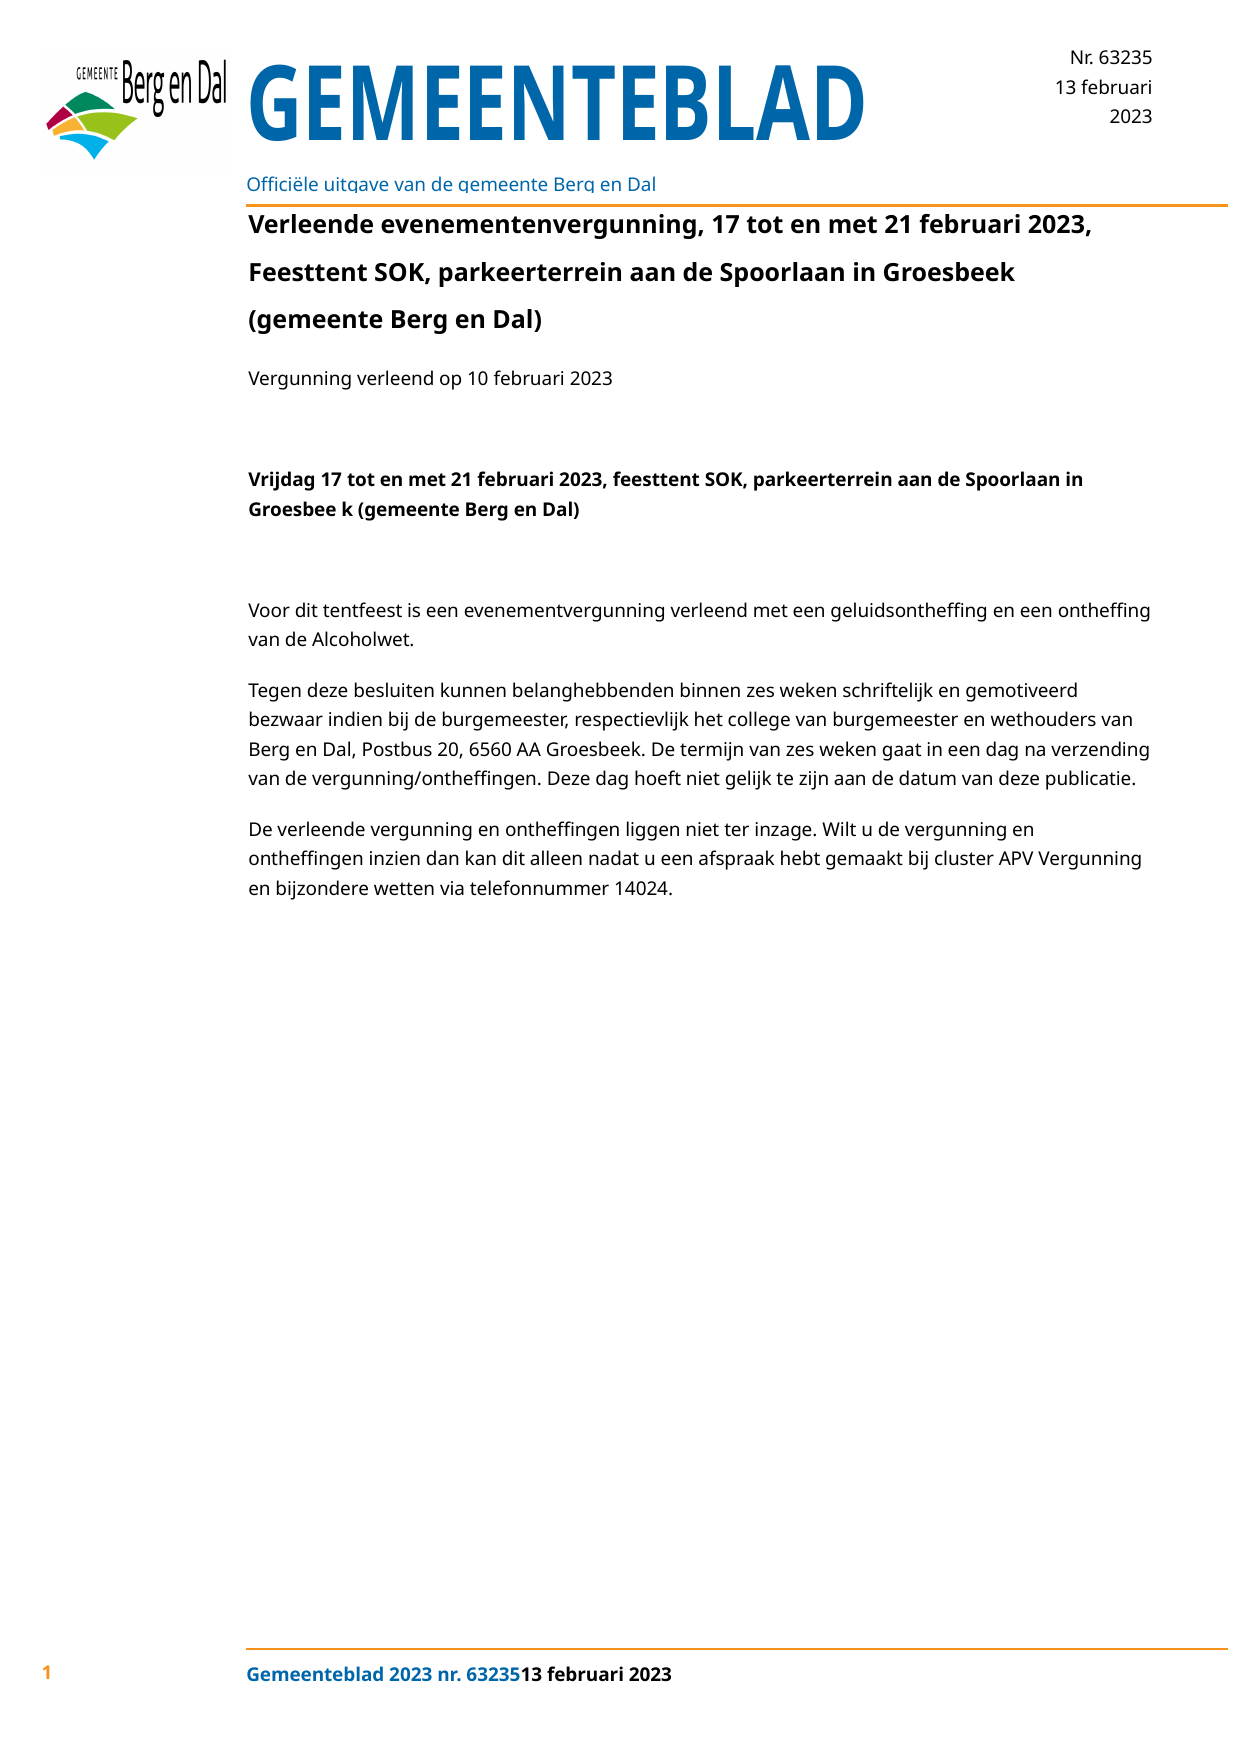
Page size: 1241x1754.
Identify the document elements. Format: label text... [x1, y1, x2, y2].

text Tegen deze besluiten kunnen belanghebbenden binnen zes weken schriftelijk en gemotiveerd bezwaar indien bij de burgemeester, respectievlijk het college van burgemeester en wethouders van Berg en Dal, Postbus 20, 6560 AA Groesbeek. De termijn van zes weken gaat in een dag na verzending van de vergunning/ontheffingen. Deze dag hoeft niet gelijk te zijn aan de datum van deze publicatie. [248, 677, 1152, 791]
text Vergunning verleend op 10 februari 2023 [248, 366, 1152, 391]
text De verleende vergunning en ontheffingen liggen niet ter inzage. Wilt u de vergunning en ontheffingen inzien dan kan dit alleen nadat u een afspraak hebt gemaakt bij cluster APV Vergunning en bijzondere wetten via telefonnummer 14024. [248, 816, 1152, 901]
text Verleende evenementenvergunning, 17 tot en met 21 februari 2023, Feesttent SOK, parkeerterrein aan de Spoorlaan in Groesbeek (gemeente Berg en Dal) [248, 207, 1152, 336]
text Vrijdag 17 tot en met 21 februari 2023, feesttent SOK, parkeerterrein aan de Spoorlaan in Groesbee k (gemeente Berg en Dal) [248, 466, 1152, 522]
picture [41, 47, 231, 172]
text Voor dit tentfeest is een evenementvergunning verleend met een geluidsontheffing en een ontheffing van de Alcoholwet. [248, 597, 1152, 652]
